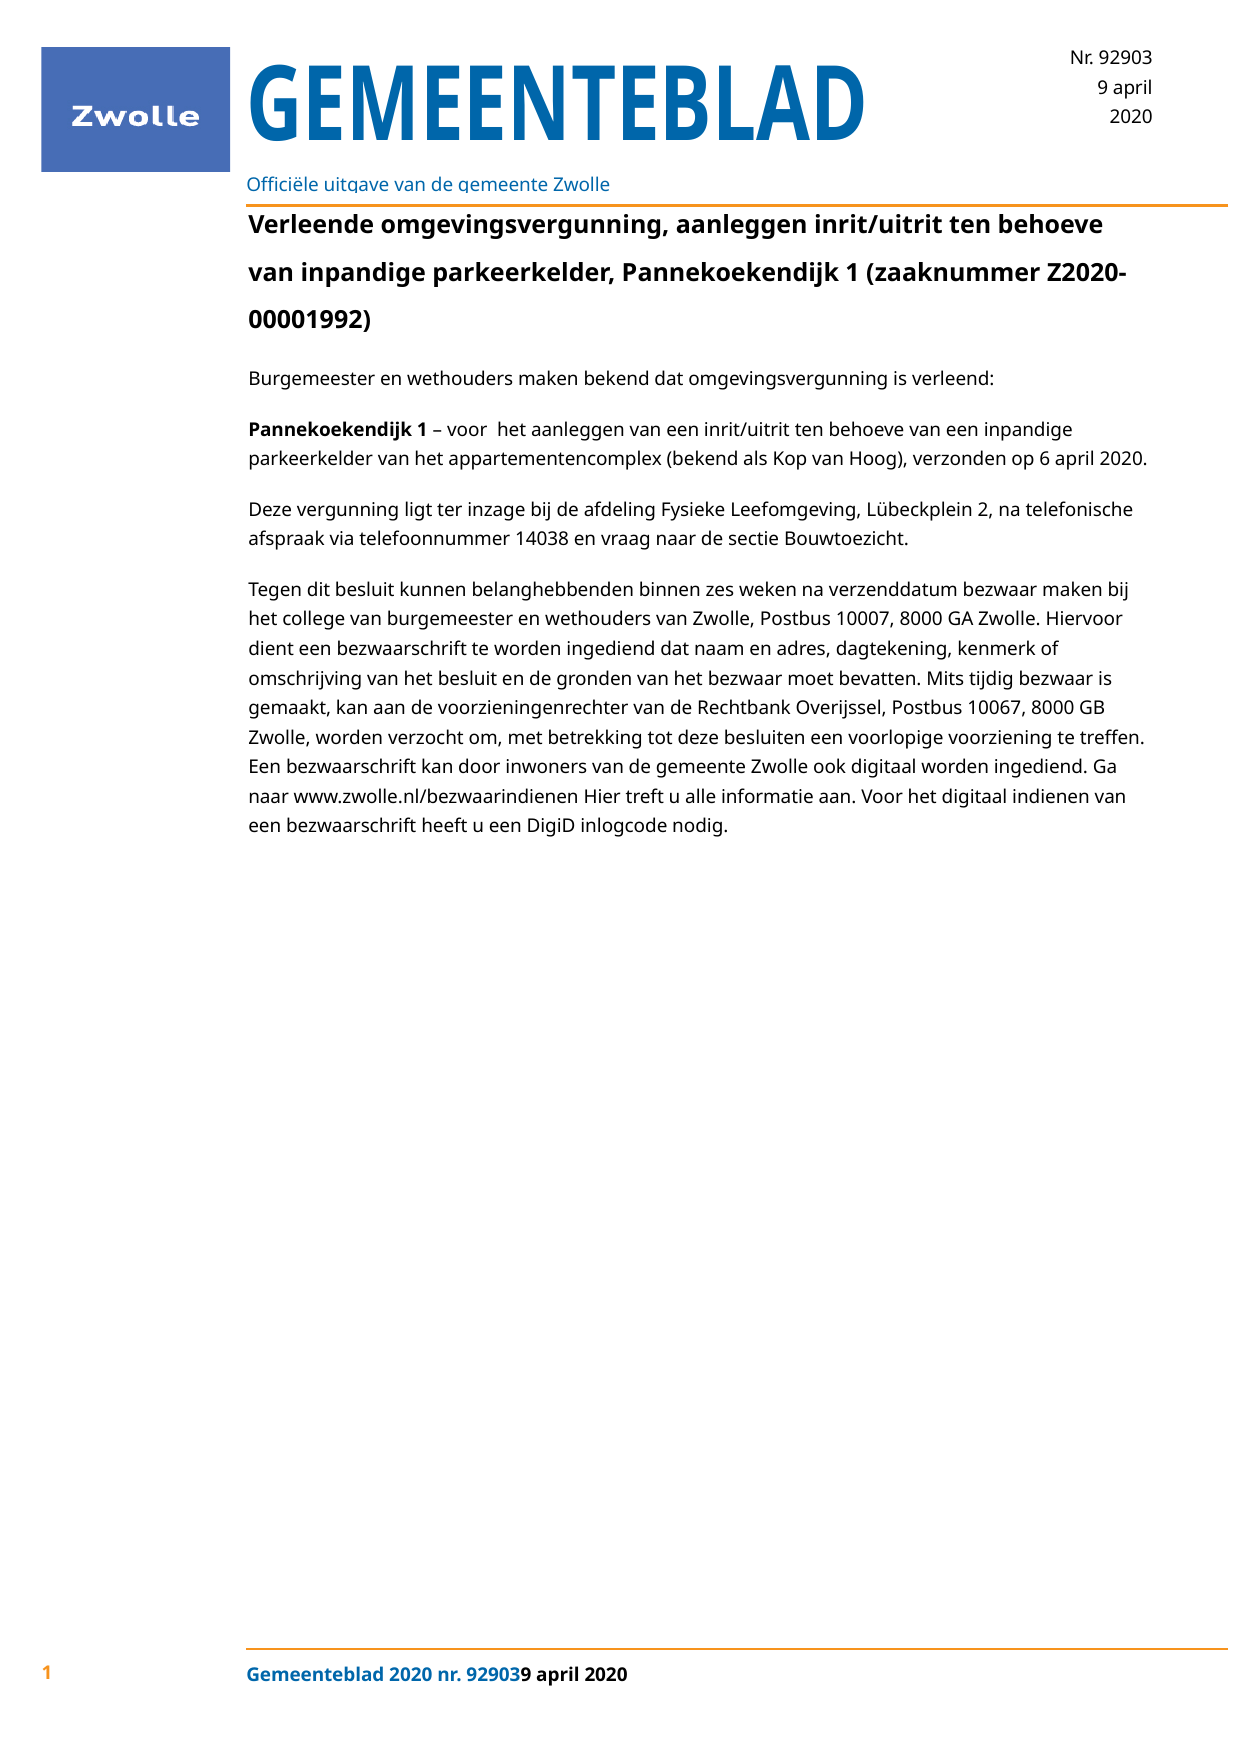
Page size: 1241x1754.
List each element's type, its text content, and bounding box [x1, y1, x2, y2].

text Verleende omgevingsvergunning, aanleggen inrit/uitrit ten behoeve van inpandige parkeerkelder, Pannekoekendijk 1 (zaaknummer Z2020-00001992) [248, 207, 1152, 336]
text Burgemeester en wethouders maken bekend dat omgevingsvergunning is verleend: [248, 366, 1152, 391]
picture [41, 47, 231, 172]
text Pannekoekendijk 1 – voor het aanleggen van een inrit/uitrit ten behoeve van een inpandige parkeerkelder van het appartementencomplex (bekend als Kop van Hoog), verzonden op 6 april 2020. [248, 416, 1152, 471]
text Tegen dit besluit kunnen belanghebbenden binnen zes weken na verzenddatum bezwaar maken bij het college van burgemeester en wethouders van Zwolle, Postbus 10007, 8000 GA Zwolle. Hiervoor dient een bezwaarschrift te worden ingediend dat naam en adres, dagtekening, kenmerk of omschrijving van het besluit en de gronden van het bezwaar moet bevatten. Mits tijdig bezwaar is gemaakt, kan aan de voorzieningenrechter van de Rechtbank Overijssel, Postbus 10067, 8000 GB Zwolle, worden verzocht om, met betrekking tot deze besluiten een voorlopige voorziening te treffen. Een bezwaarschrift kan door inwoners van de gemeente Zwolle ook digitaal worden ingediend. Ga naar www.zwolle.nl/bezwaarindienen Hier treft u alle informatie aan. Voor het digitaal indienen van een bezwaarschrift heeft u een DigiD inlogcode nodig. [248, 576, 1152, 838]
text Deze vergunning ligt ter inzage bij de afdeling Fysieke Leefomgeving, Lübeckplein 2, na telefonische afspraak via telefoonnummer 14038 en vraag naar de sectie Bouwtoezicht. [248, 496, 1152, 551]
